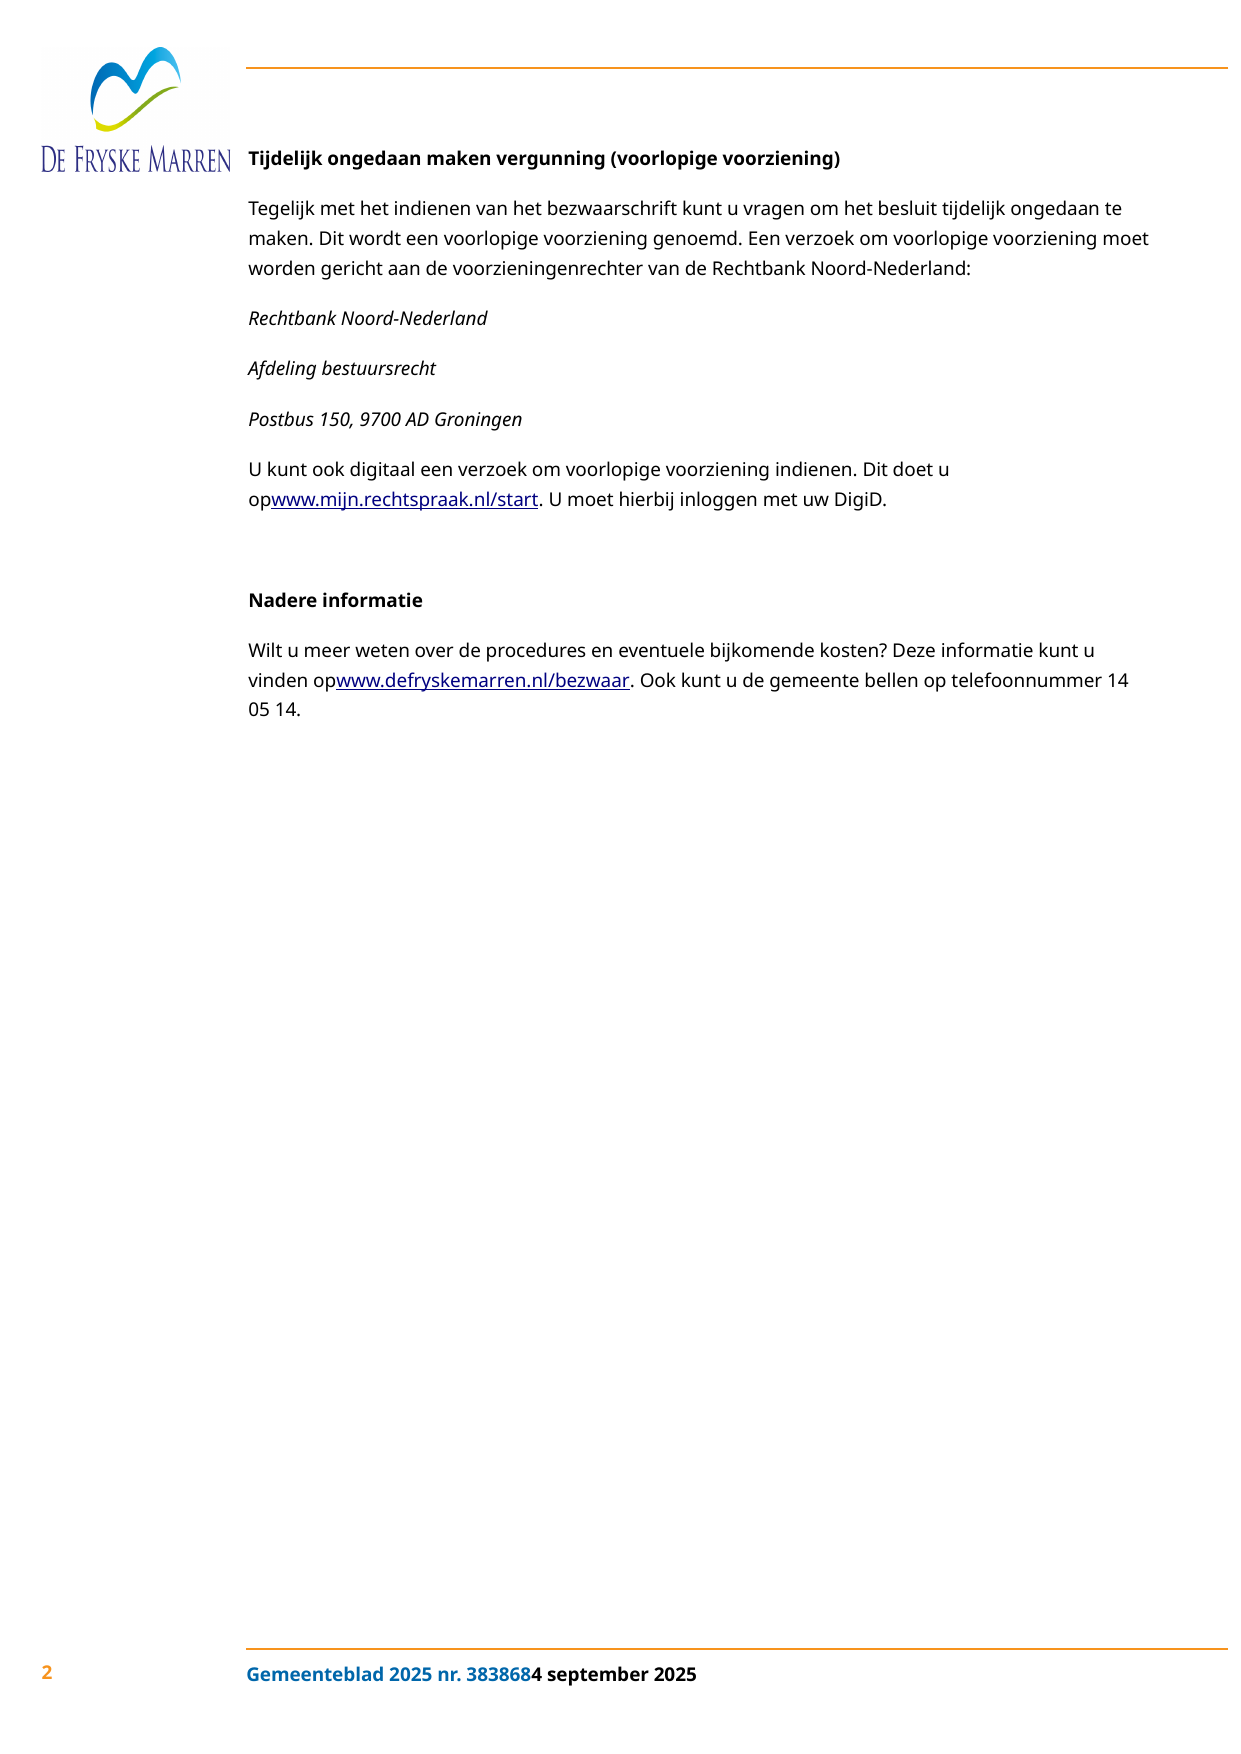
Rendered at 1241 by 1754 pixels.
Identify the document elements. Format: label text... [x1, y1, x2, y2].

text U kunt ook digitaal een verzoek om voorlopige voorziening indienen. Dit doet u opwww.mijn.rechtspraak.nl/start. U moet hierbij inloggen met uw DigiD. [248, 456, 1152, 512]
text Postbus 150, 9700 AD Groningen [248, 406, 1152, 432]
text Tijdelijk ongedaan maken vergunning (voorlopige voorziening) [248, 145, 1152, 171]
text Nadere informatie [248, 587, 1152, 613]
text Rechtbank Noord-Nederland [248, 305, 1152, 331]
text Afdeling bestuursrecht [248, 356, 1152, 381]
picture [41, 47, 231, 172]
text Wilt u meer weten over de procedures en eventuele bijkomende kosten? Deze informatie kunt u vinden opwww.defryskemarren.nl/bezwaar. Ook kunt u de gemeente bellen op telefoonnummer 14 05 14. [248, 637, 1152, 722]
text Tegelijk met het indienen van het bezwaarschrift kunt u vragen om het besluit tijdelijk ongedaan te maken. Dit wordt een voorlopige voorziening genoemd. Een verzoek om voorlopige voorziening moet worden gericht aan de voorzieningenrechter van de Rechtbank Noord-Nederland: [248, 196, 1152, 281]
